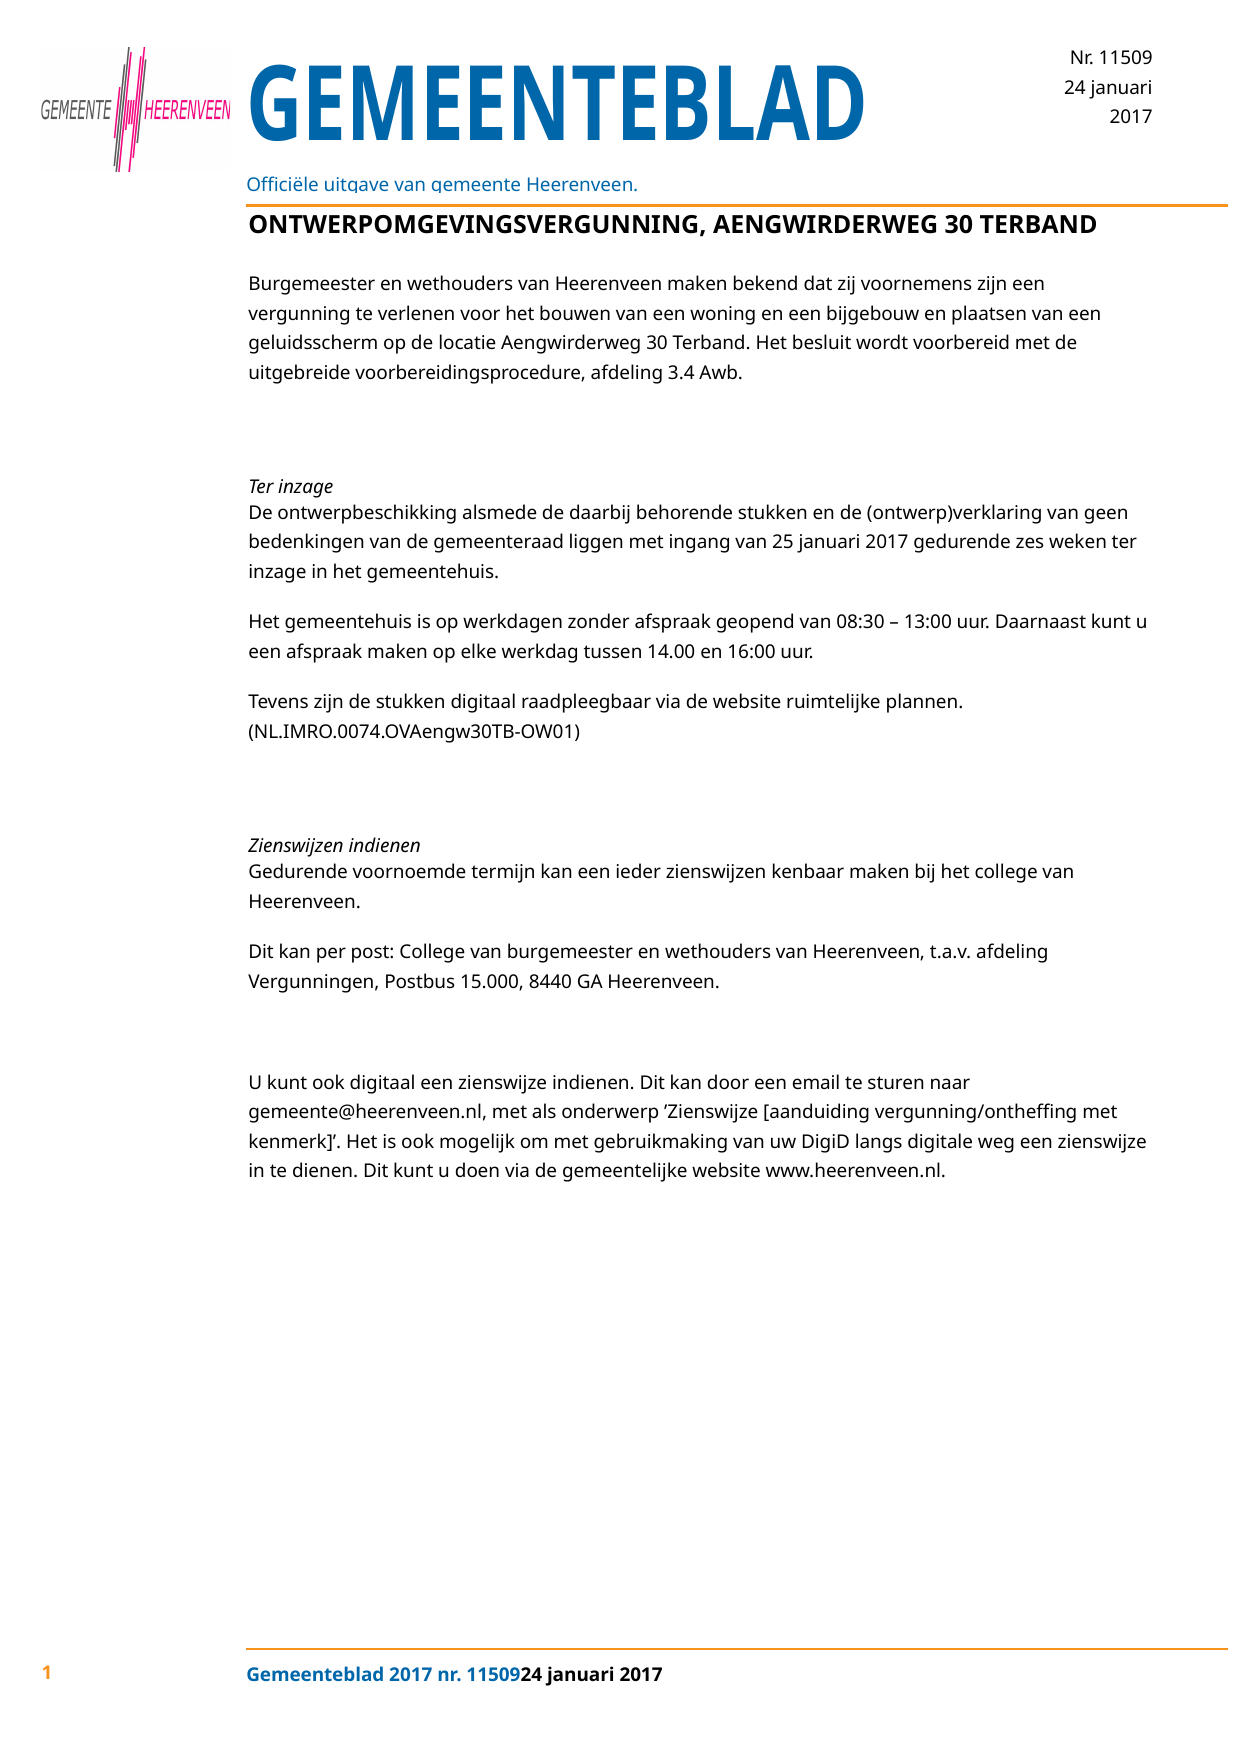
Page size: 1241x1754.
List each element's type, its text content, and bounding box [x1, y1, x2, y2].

text Gedurende voornoemde termijn kan een ieder zienswijzen kenbaar maken bij het college van Heerenveen. [248, 858, 1152, 914]
text Zienswijzen indienen [248, 833, 1152, 858]
text Dit kan per post: College van burgemeester en wethouders van Heerenveen, t.a.v. afdeling Vergunningen, Postbus 15.000, 8440 GA Heerenveen. [248, 938, 1152, 994]
text Ter inzage [248, 473, 1152, 499]
picture [41, 47, 231, 172]
text ONTWERPOMGEVINGSVERGUNNING, AENGWIRDERWEG 30 TERBAND [248, 207, 1152, 241]
text Tevens zijn de stukken digitaal raadpleegbaar via de website ruimtelijke plannen. (NL.IMRO.0074.OVAengw30TB-OW01) [248, 689, 1152, 744]
text Het gemeentehuis is op werkdagen zonder afspraak geopend van 08:30 – 13:00 uur. Daarnaast kunt u een afspraak maken op elke werkdag tussen 14.00 en 16:00 uur. [248, 609, 1152, 664]
text U kunt ook digitaal een zienswijze indienen. Dit kan door een email te sturen naar gemeente@heerenveen.nl, met als onderwerp ’Zienswijze [aanduiding vergunning/ontheffing met kenmerk]’. Het is ook mogelijk om met gebruikmaking van uw DigiD langs digitale weg een zienswijze in te dienen. Dit kunt u doen via de gemeentelijke website www.heerenveen.nl. [248, 1069, 1152, 1183]
text Burgemeester en wethouders van Heerenveen maken bekend dat zij voornemens zijn een vergunning te verlenen voor het bouwen van een woning en een bijgebouw en plaatsen van een geluidsscherm op de locatie Aengwirderweg 30 Terband. Het besluit wordt voorbereid met de uitgebreide voorbereidingsprocedure, afdeling 3.4 Awb. [248, 270, 1152, 385]
text De ontwerpbeschikking alsmede de daarbij behorende stukken en de (ontwerp)verklaring van geen bedenkingen van de gemeenteraad liggen met ingang van 25 januari 2017 gedurende zes weken ter inzage in het gemeentehuis. [248, 499, 1152, 584]
